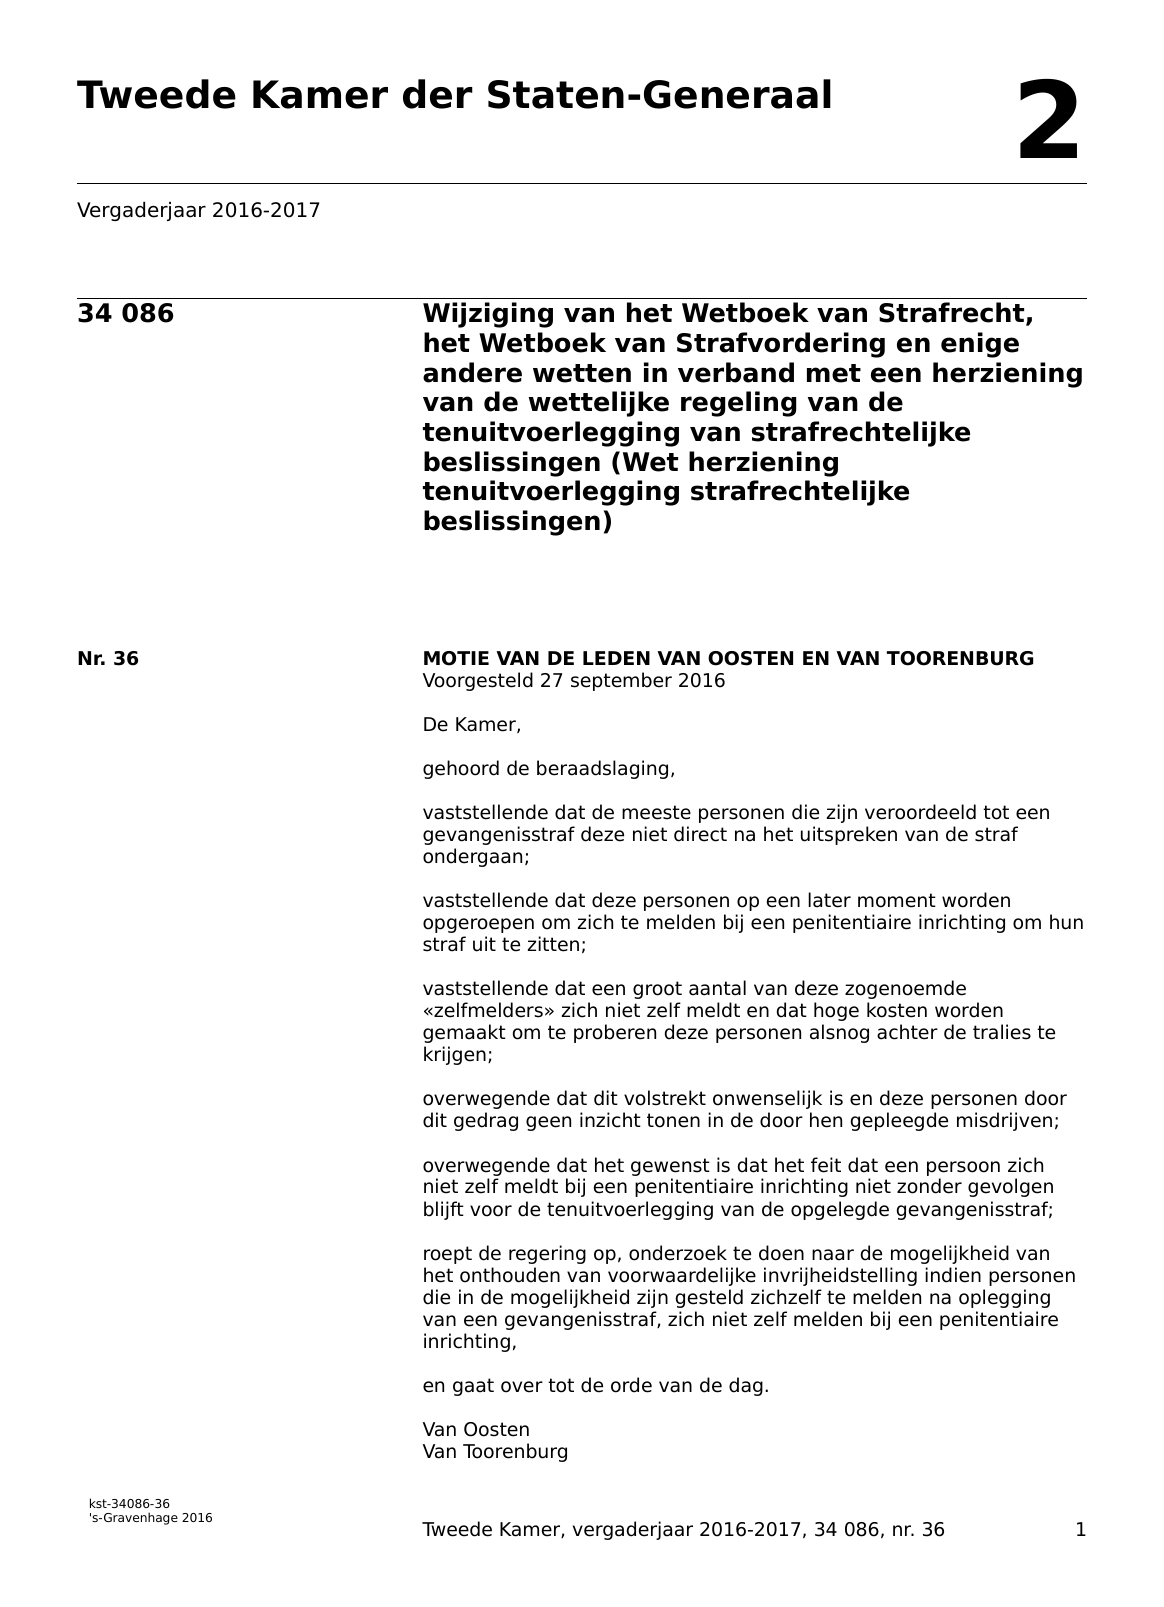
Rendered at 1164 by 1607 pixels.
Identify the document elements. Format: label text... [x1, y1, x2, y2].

text De Kamer, [422, 714, 1087, 736]
text kst-34086-36 [88, 1497, 323, 1511]
text roept de regering op, onderzoek te doen naar de mogelijkheid van het onthouden van voorwaardelijke invrijheidstelling indien personen die in de mogelijkheid zijn gesteld zichzelf te melden na oplegging van een gevangenisstraf, zich niet zelf melden bij een penitentiaire inrichting, [422, 1243, 1087, 1352]
table_header Tweede Kamer der Staten-Generaal [77, 59, 886, 183]
subtitle Nr. 36 MOTIE VAN DE LEDEN VAN OOSTEN EN VAN TOORENBURG [77, 647, 1087, 669]
subtitle 34 086 Wijziging van het Wetboek van Strafrecht, het Wetboek van Strafvordering en enige andere wetten in verband met een herziening van de wettelijke regeling van de tenuitvoerlegging van strafrechtelijke beslissingen (Wet herziening tenuitvoerlegging strafrechtelijke beslissingen) [77, 299, 1087, 536]
text gehoord de beraadslaging, [422, 758, 1087, 780]
text 's-Gravenhage 2016 [88, 1511, 323, 1525]
text vaststellende dat een groot aantal van deze zogenoemde «zelfmelders» zich niet zelf meldt en dat hoge kosten worden gemaakt om te proberen deze personen alsnog achter de tralies te krijgen; [422, 978, 1087, 1066]
text vaststellende dat de meeste personen die zijn veroordeeld tot een gevangenisstraf deze niet direct na het uitspreken van de straf ondergaan; [422, 802, 1087, 868]
text en gaat over tot de orde van de dag. [422, 1375, 1087, 1397]
text Van Toorenburg [422, 1441, 1087, 1463]
table_cell Vergaderjaar 2016-2017 [77, 184, 1087, 298]
text overwegende dat dit volstrekt onwenselijk is en deze personen door dit gedrag geen inzicht tonen in de door hen gepleegde misdrijven; [422, 1088, 1087, 1132]
text Voorgesteld 27 september 2016 [422, 669, 1087, 691]
text Van Oosten [422, 1419, 1087, 1441]
table_header 2 [886, 59, 1087, 183]
text overwegende dat het gewenst is dat het feit dat een persoon zich niet zelf meldt bij een penitentiaire inrichting niet zonder gevolgen blijft voor de tenuitvoerlegging van de opgelegde gevangenisstraf; [422, 1154, 1087, 1220]
text vaststellende dat deze personen op een later moment worden opgeroepen om zich te melden bij een penitentiaire inrichting om hun straf uit te zitten; [422, 890, 1087, 956]
